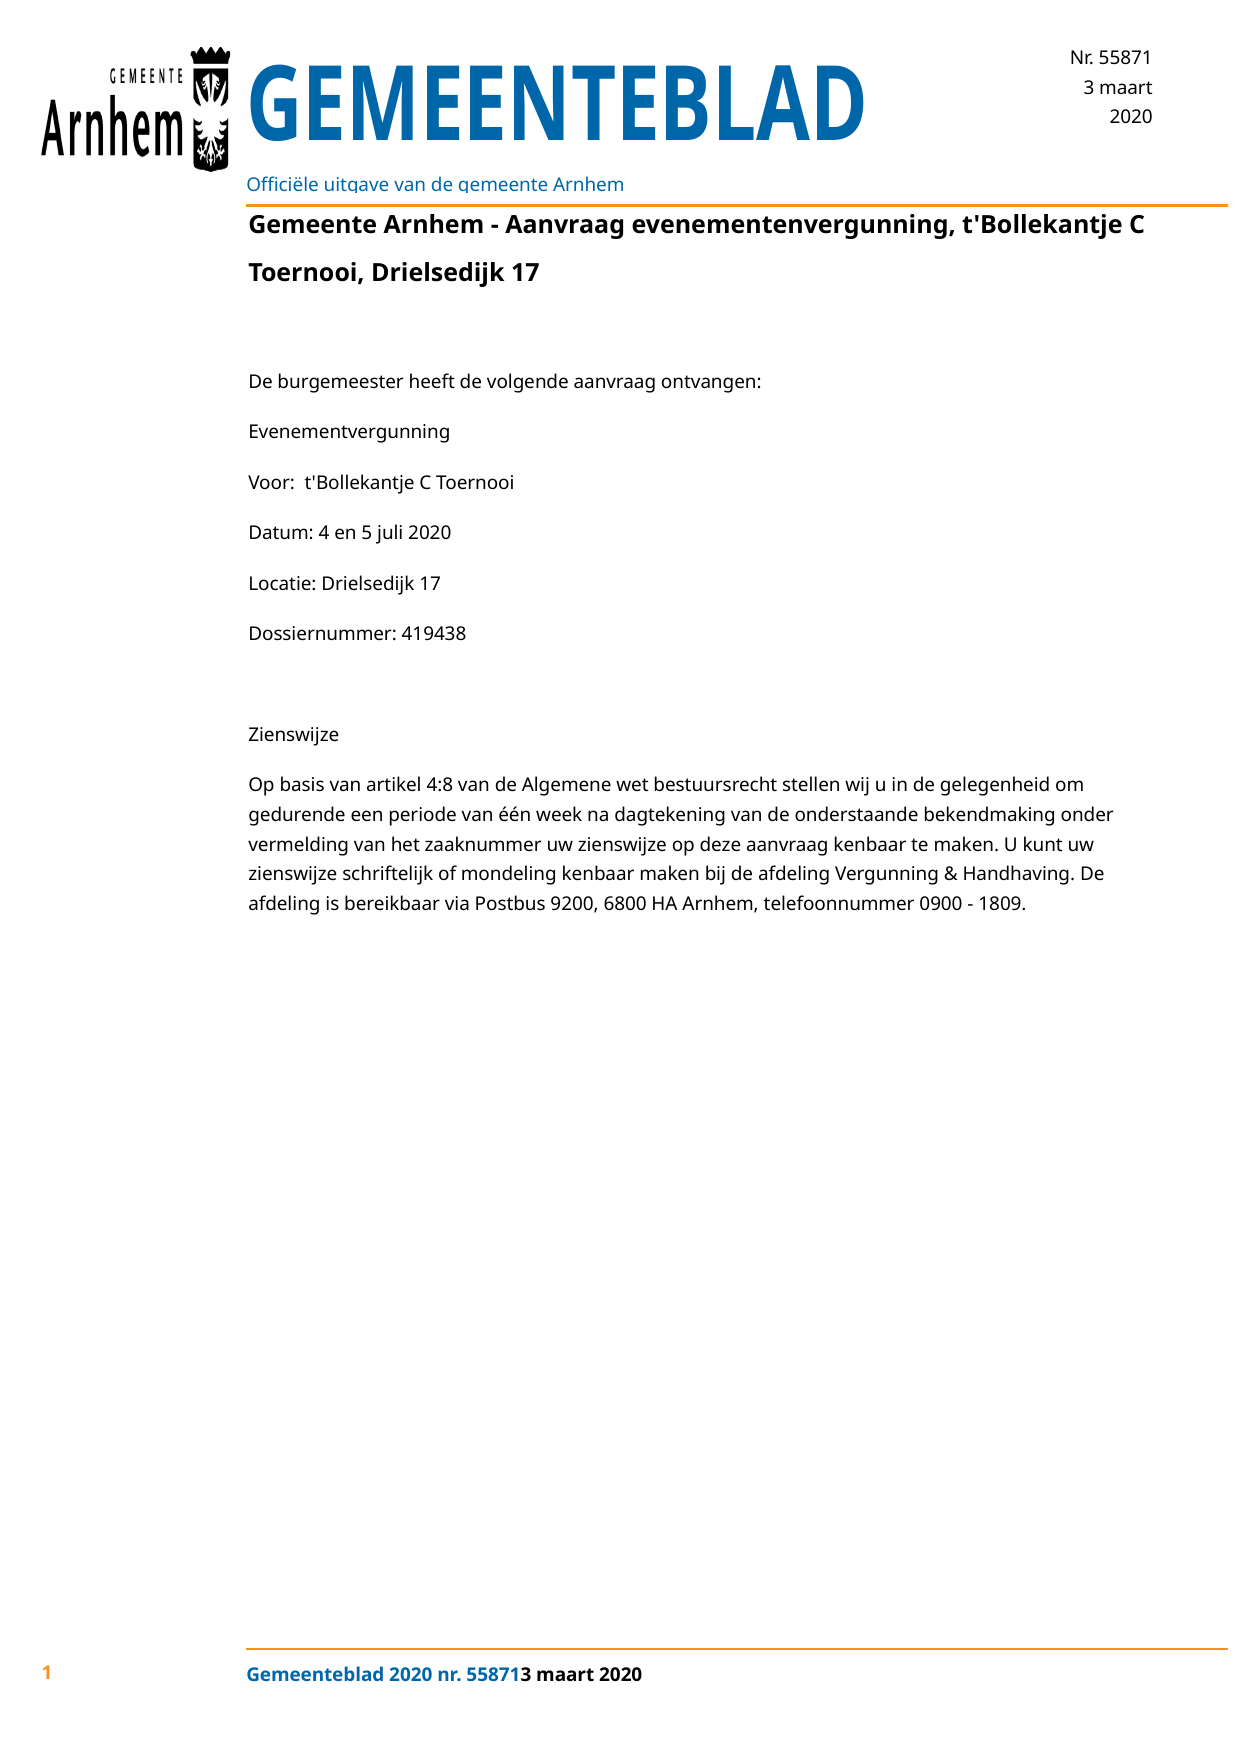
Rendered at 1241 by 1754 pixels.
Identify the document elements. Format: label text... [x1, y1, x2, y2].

text Evenementvergunning [248, 419, 1152, 444]
text Op basis van artikel 4:8 van de Algemene wet bestuursrecht stellen wij u in de gelegenheid om gedurende een periode van één week na dagtekening van de onderstaande bekendmaking onder vermelding van het zaaknummer uw zienswijze op deze aanvraag kenbaar te maken. U kunt uw zienswijze schriftelijk of mondeling kenbaar maken bij de afdeling Vergunning & Handhaving. De afdeling is bereikbaar via Postbus 9200, 6800 HA Arnhem, telefoonnummer 0900 - 1809. [248, 772, 1152, 916]
text Dossiernummer: 419438 [248, 620, 1152, 646]
text De burgemeester heeft de volgende aanvraag ontvangen: [248, 368, 1152, 394]
text Voor: t'Bollekantje C Toernooi [248, 469, 1152, 495]
text Locatie: Drielsedijk 17 [248, 570, 1152, 596]
picture [41, 47, 231, 172]
text Gemeente Arnhem - Aanvraag evenementenvergunning, t'Bollekantje C Toernooi, Drielsedijk 17 [248, 207, 1152, 288]
text Datum: 4 en 5 juli 2020 [248, 519, 1152, 545]
text Zienswijze [248, 721, 1152, 747]
